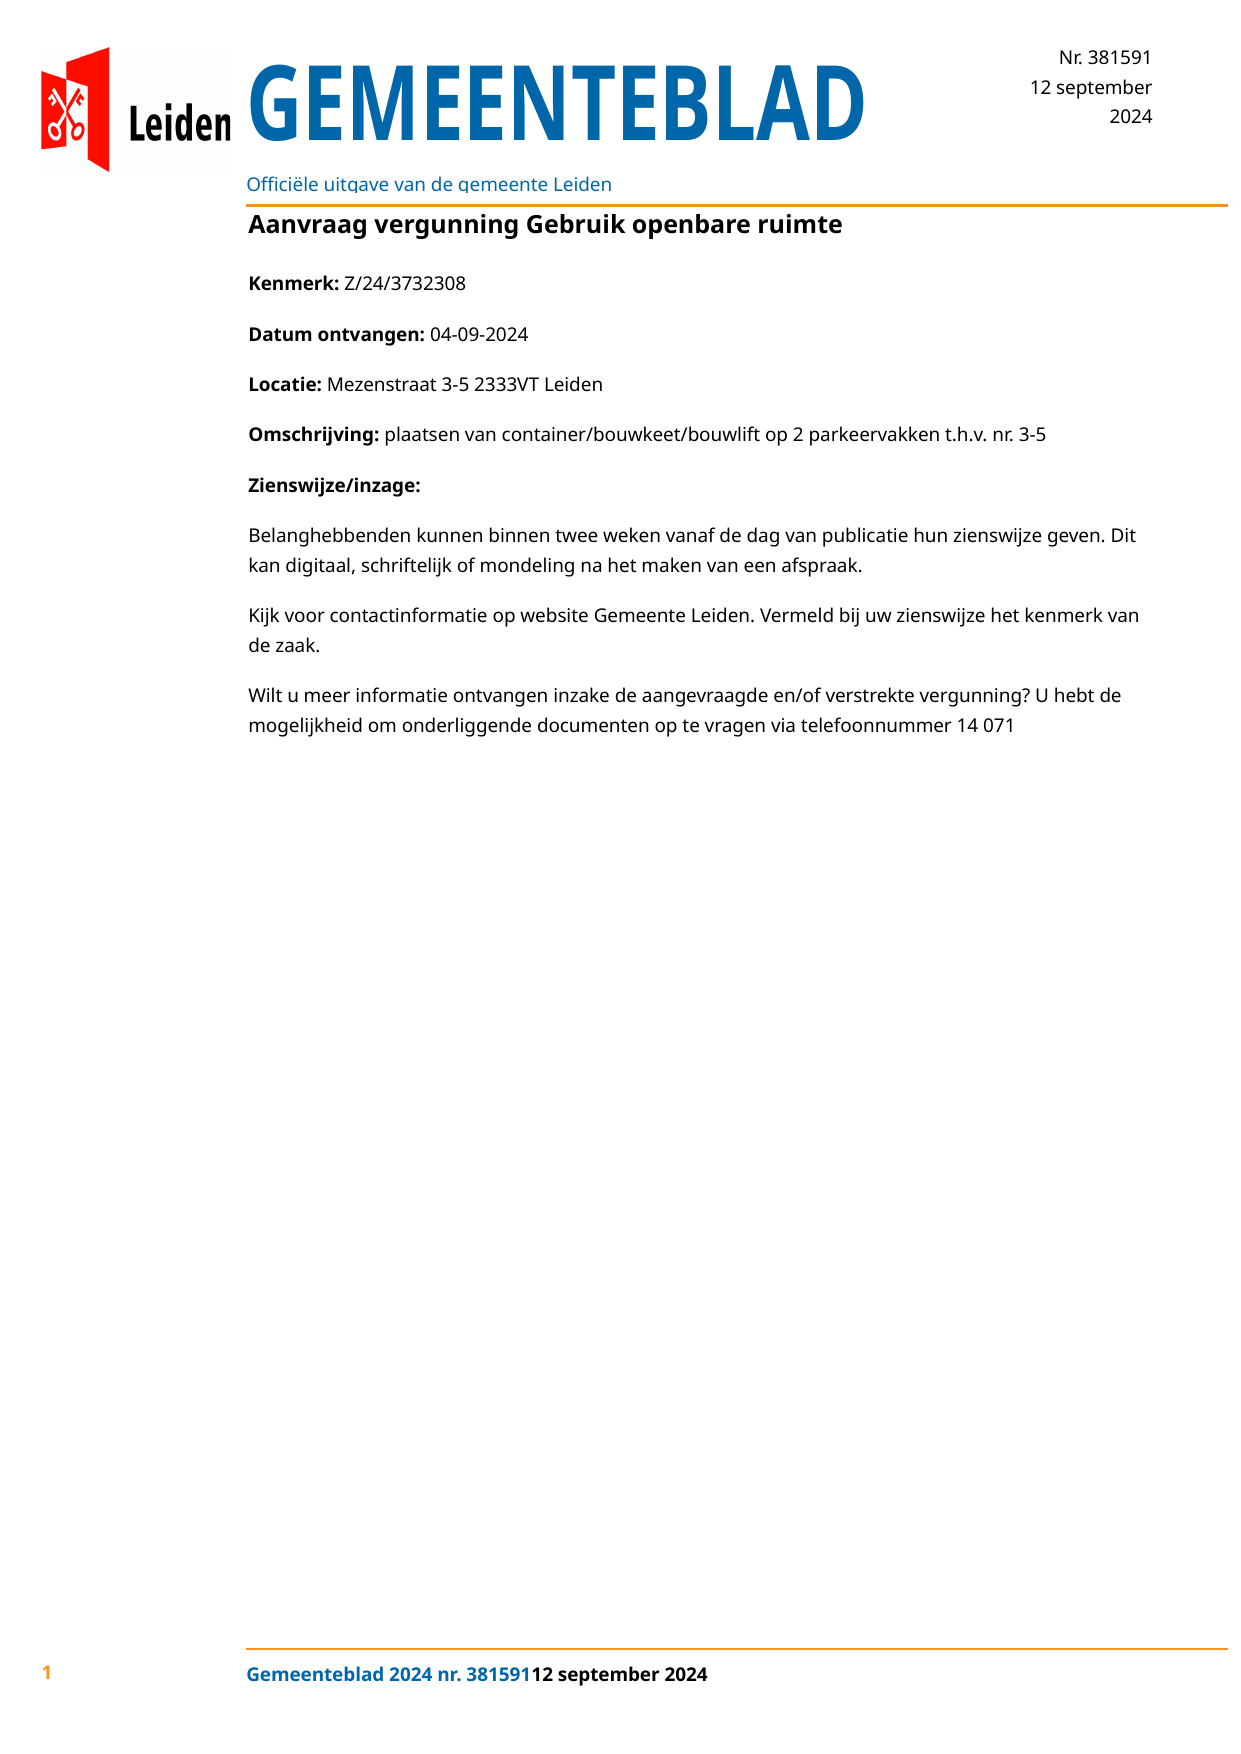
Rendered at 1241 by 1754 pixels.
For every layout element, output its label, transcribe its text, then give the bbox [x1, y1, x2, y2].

text Locatie: Mezenstraat 3-5 2333VT Leiden [248, 371, 1152, 397]
text Belanghebbenden kunnen binnen twee weken vanaf de dag van publicatie hun zienswijze geven. Dit kan digitaal, schriftelijk of mondeling na het maken van een afspraak. [248, 522, 1152, 578]
text Aanvraag vergunning Gebruik openbare ruimte [248, 207, 1152, 241]
text Omschrijving: plaatsen van container/bouwkeet/bouwlift op 2 parkeervakken t.h.v. nr. 3-5 [248, 422, 1152, 447]
text Kijk voor contactinformatie op website Gemeente Leiden. Vermeld bij uw zienswijze het kenmerk van de zaak. [248, 602, 1152, 658]
picture [41, 47, 231, 172]
text Datum ontvangen: 04-09-2024 [248, 321, 1152, 346]
text Kenmerk: Z/24/3732308 [248, 270, 1152, 296]
text Wilt u meer informatie ontvangen inzake de aangevraagde en/of verstrekte vergunning? U hebt de mogelijkheid om onderliggende documenten op te vragen via telefoonnummer 14 071 [248, 682, 1152, 738]
text Zienswijze/inzage: [248, 472, 1152, 498]
